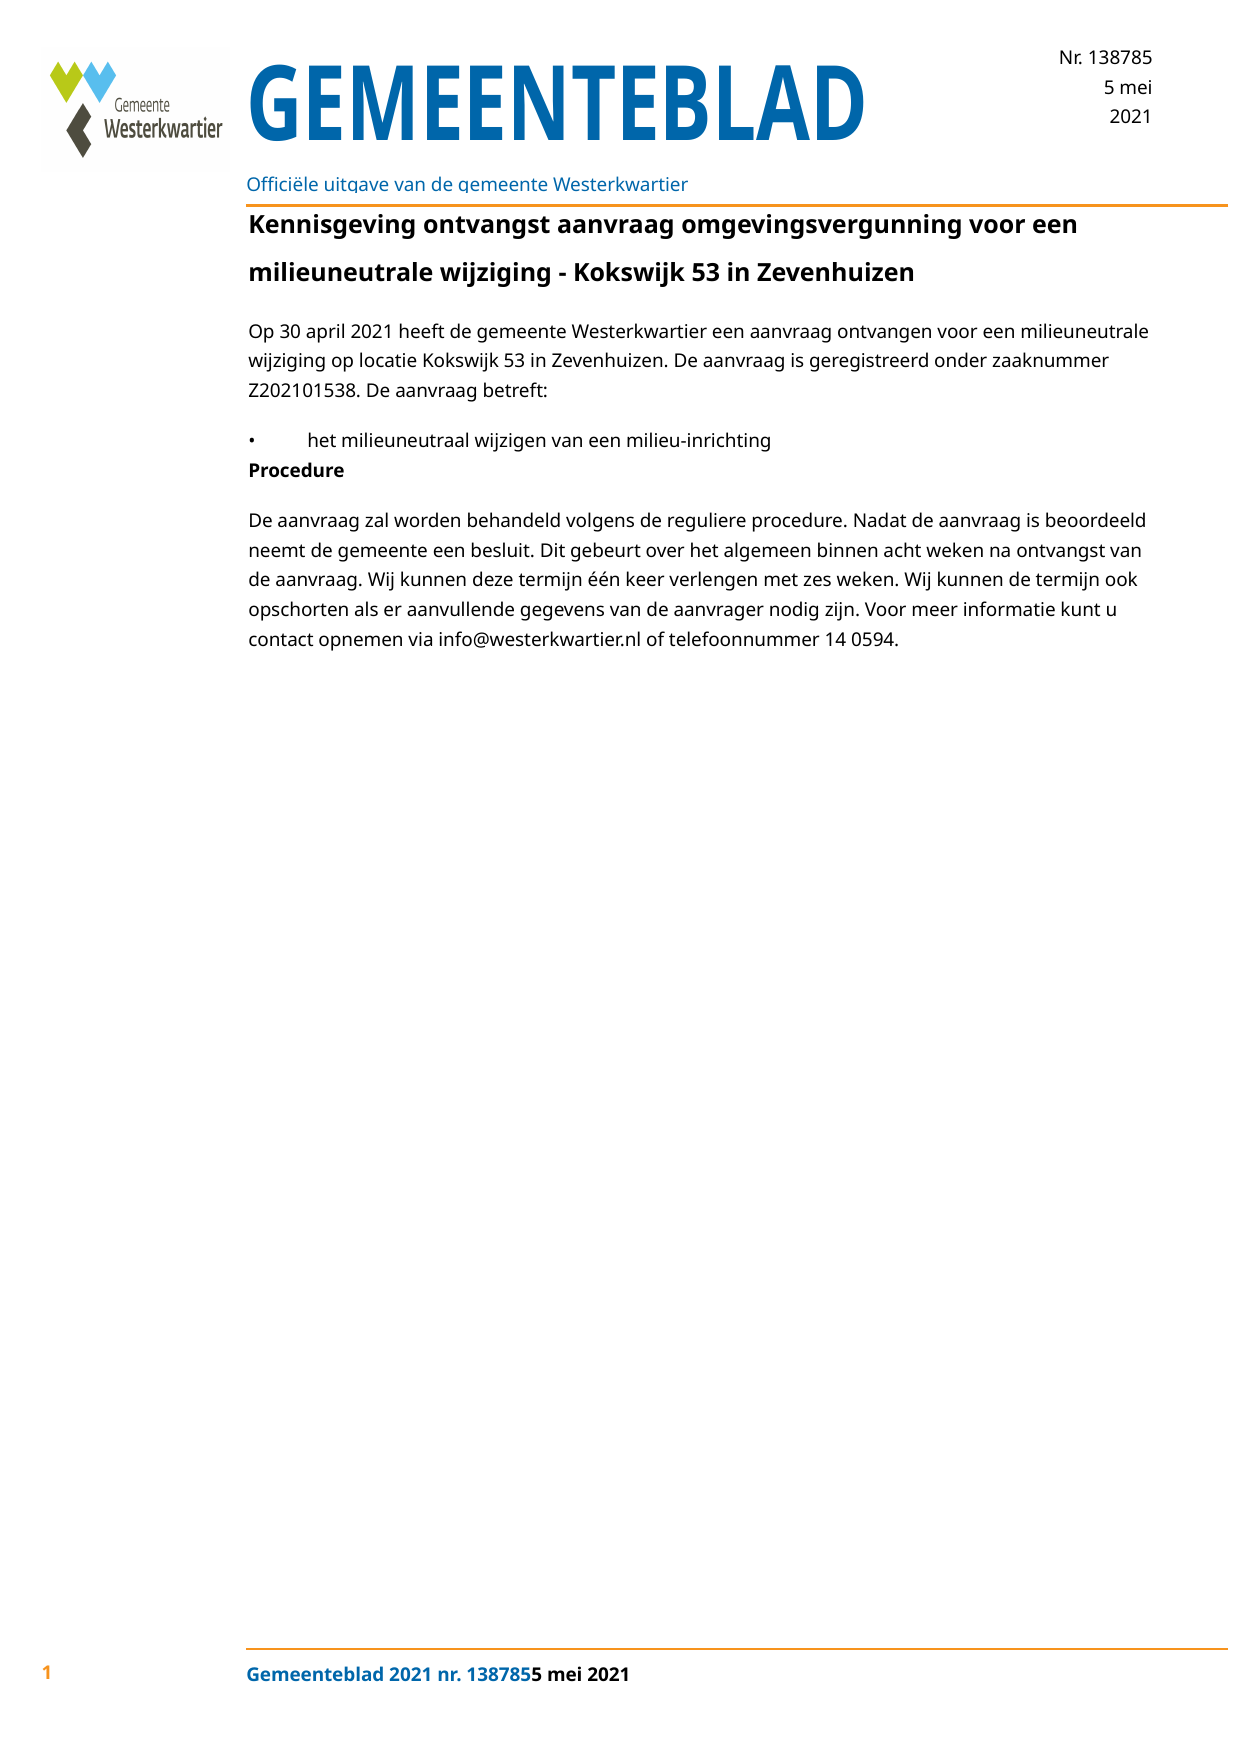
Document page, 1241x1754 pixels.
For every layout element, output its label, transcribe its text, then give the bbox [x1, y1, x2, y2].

list het milieuneutraal wijzigen van een milieu-inrichting [248, 427, 1152, 453]
picture [41, 47, 231, 172]
text De aanvraag zal worden behandeld volgens de reguliere procedure. Nadat de aanvraag is beoordeeld neemt de gemeente een besluit. Dit gebeurt over het algemeen binnen acht weken na ontvangst van de aanvraag. Wij kunnen deze termijn één keer verlengen met zes weken. Wij kunnen de termijn ook opschorten als er aanvullende gegevens van de aanvrager nodig zijn. Voor meer informatie kunt u contact opnemen via info@westerkwartier.nl of telefoonnummer 14 0594. [248, 507, 1152, 652]
text Procedure [248, 457, 1152, 483]
text Kennisgeving ontvangst aanvraag omgevingsvergunning voor een milieuneutrale wijziging - Kokswijk 53 in Zevenhuizen [248, 207, 1152, 288]
text Op 30 april 2021 heeft de gemeente Westerkwartier een aanvraag ontvangen voor een milieuneutrale wijziging op locatie Kokswijk 53 in Zevenhuizen. De aanvraag is geregistreerd onder zaaknummer Z202101538. De aanvraag betreft: [248, 318, 1152, 403]
